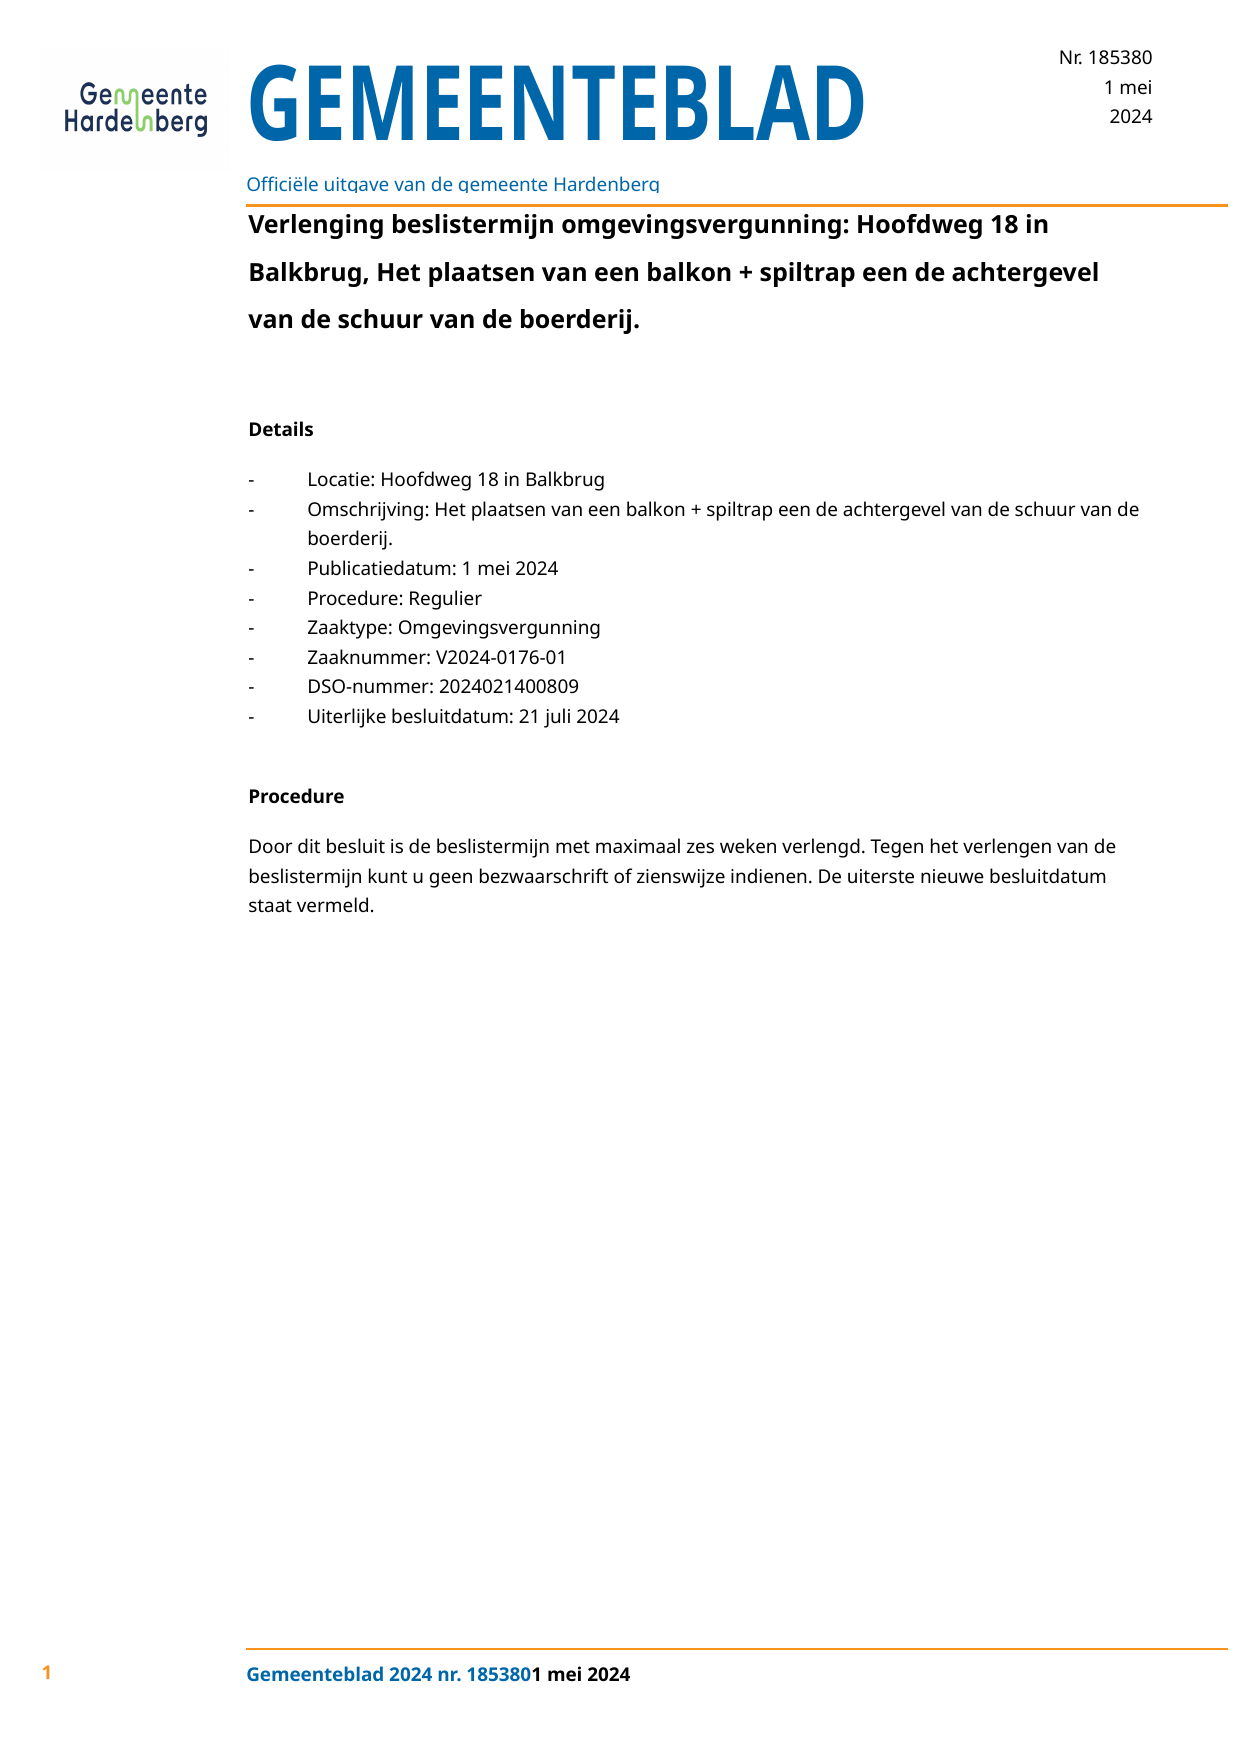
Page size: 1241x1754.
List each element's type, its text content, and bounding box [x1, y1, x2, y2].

list Zaaktype: Omgevingsvergunning [248, 614, 1152, 640]
list Omschrijving: Het plaatsen van een balkon + spiltrap een de achtergevel van de schuur van de boerderij. [248, 496, 1152, 551]
picture [41, 47, 231, 172]
text Details [248, 416, 1152, 442]
list Zaaknummer: V2024-0176-01 [248, 644, 1152, 669]
list Procedure: Regulier [248, 585, 1152, 610]
text Verlenging beslistermijn omgevingsvergunning: Hoofdweg 18 in Balkbrug, Het plaatsen van een balkon + spiltrap een de achtergevel van de schuur van de boerderij. [248, 207, 1152, 336]
list Publicatiedatum: 1 mei 2024 [248, 555, 1152, 581]
text Door dit besluit is de beslistermijn met maximaal zes weken verlengd. Tegen het verlengen van de beslistermijn kunt u geen bezwaarschrift of zienswijze indienen. De uiterste nieuwe besluitdatum staat vermeld. [248, 833, 1152, 918]
text Procedure [248, 783, 1152, 809]
list Uiterlijke besluitdatum: 21 juli 2024 [248, 703, 1152, 729]
list Locatie: Hoofdweg 18 in Balkbrug [248, 466, 1152, 492]
list DSO-nummer: 2024021400809 [248, 673, 1152, 699]
